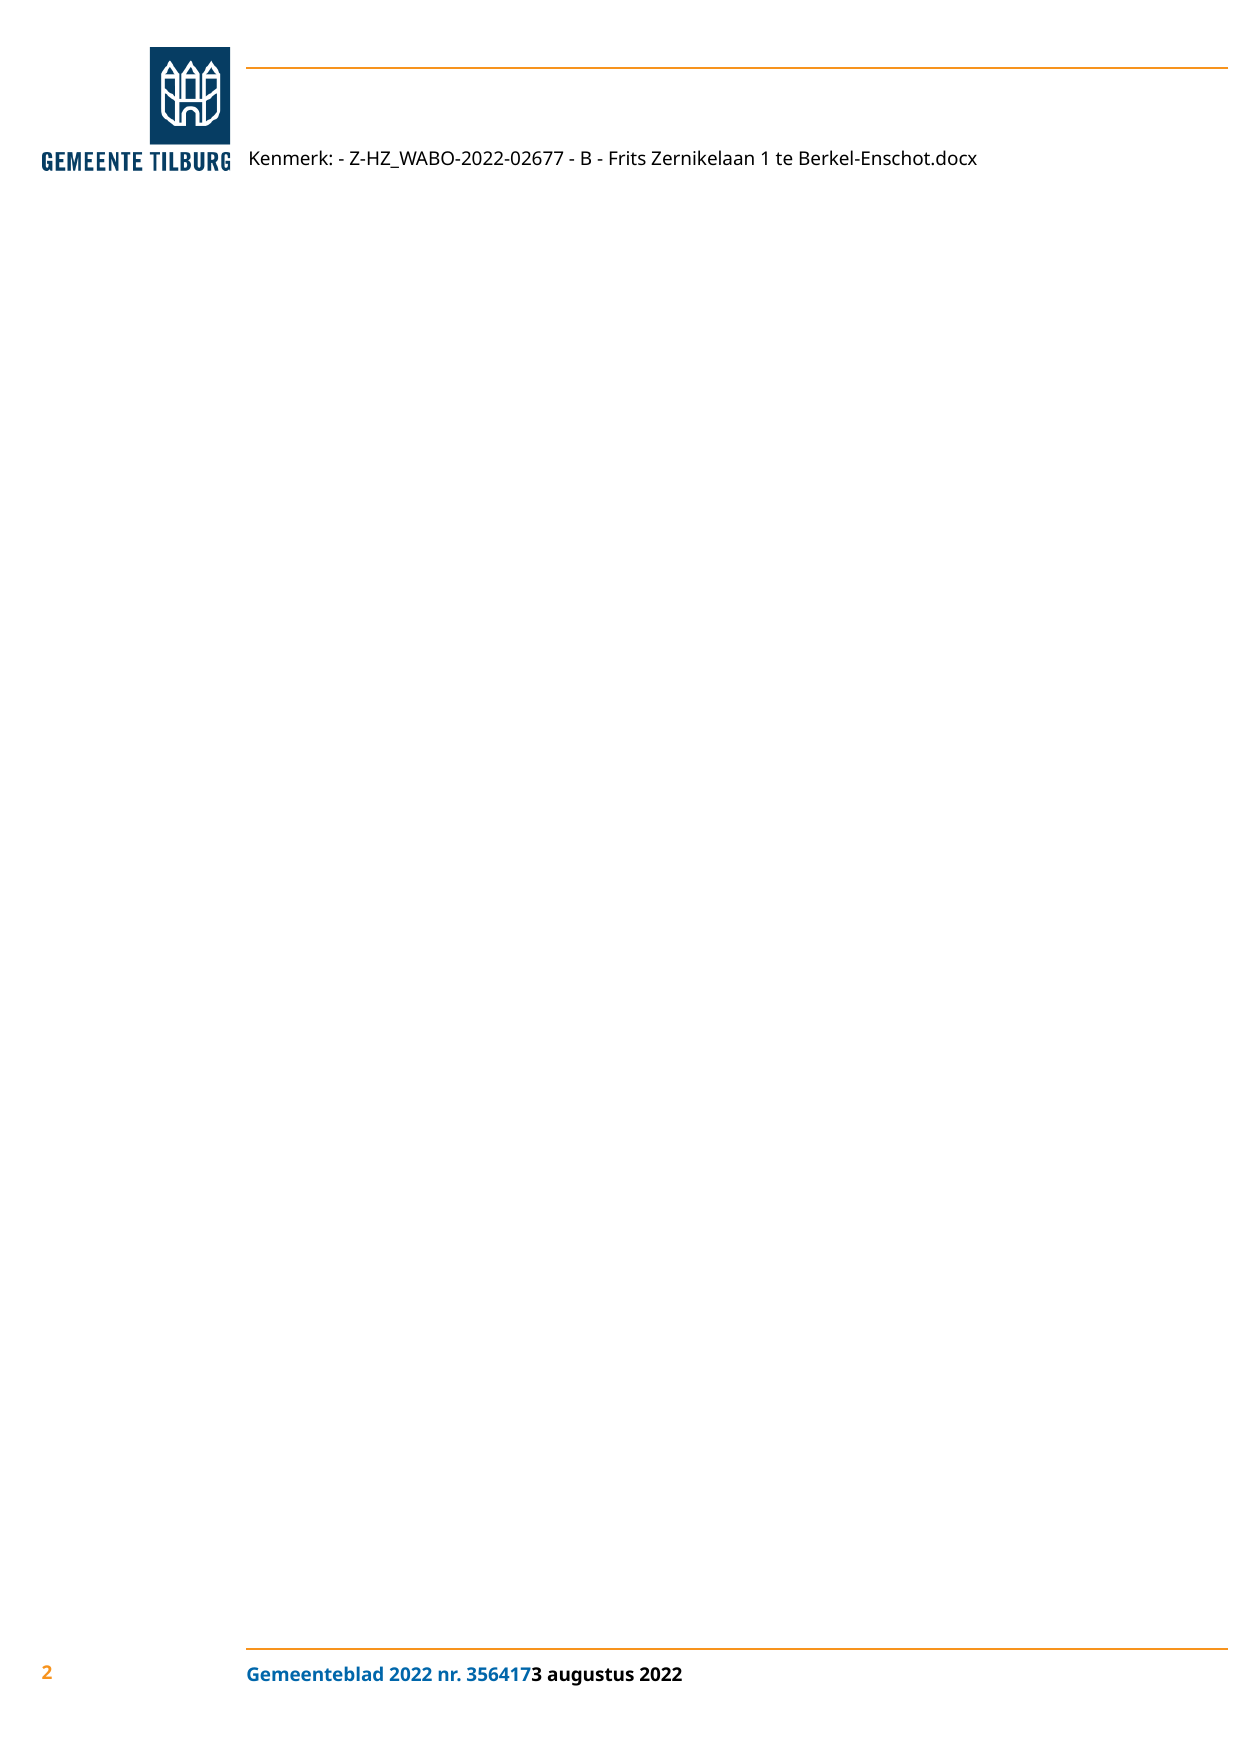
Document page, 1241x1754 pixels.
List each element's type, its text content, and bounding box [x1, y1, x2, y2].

picture [41, 47, 231, 172]
text Kenmerk: - Z-HZ_WABO-2022-02677 - B - Frits Zernikelaan 1 te Berkel-Enschot.docx [248, 145, 1152, 171]
